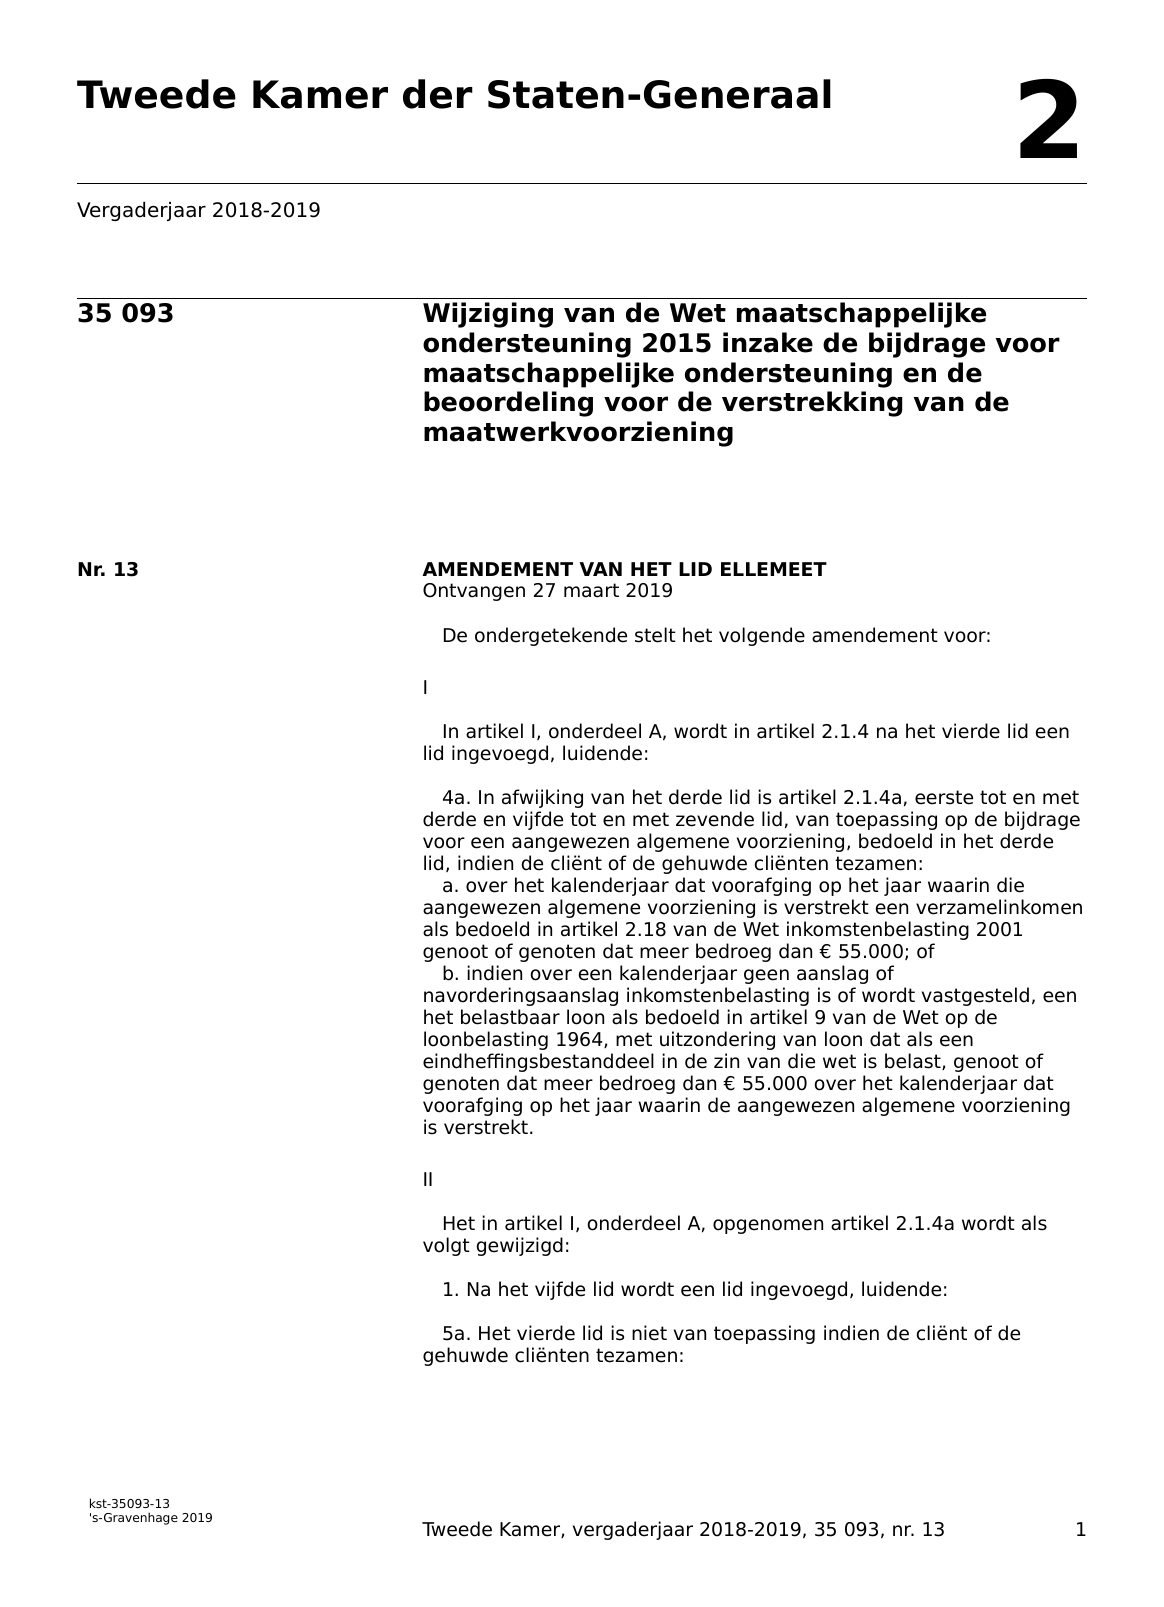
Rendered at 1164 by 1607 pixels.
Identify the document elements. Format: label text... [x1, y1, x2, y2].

text kst-35093-13 [88, 1497, 323, 1511]
subtitle Nr. 13 AMENDEMENT VAN HET LID ELLEMEET [77, 558, 1087, 580]
text De ondergetekende stelt het volgende amendement voor: [422, 624, 1087, 647]
table_cell Vergaderjaar 2018-2019 [77, 184, 1087, 298]
text 4a. In afwijking van het derde lid is artikel 2.1.4a, eerste tot en met derde en vijfde tot en met zevende lid, van toepassing op de bijdrage voor een aangewezen algemene voorziening, bedoeld in het derde lid, indien de cliënt of de gehuwde cliënten tezamen: [422, 787, 1087, 875]
text Het in artikel I, onderdeel A, opgenomen artikel 2.1.4a wordt als volgt gewijzigd: [422, 1213, 1087, 1257]
subtitle 35 093 Wijziging van de Wet maatschappelijke ondersteuning 2015 inzake de bijdrage voor maatschappelijke ondersteuning en de beoordeling voor de verstrekking van de maatwerkvoorziening [77, 299, 1087, 447]
table_header 2 [886, 59, 1087, 183]
subtitle I [422, 677, 1087, 698]
text In artikel I, onderdeel A, wordt in artikel 2.1.4 na het vierde lid een lid ingevoegd, luidende: [422, 721, 1087, 765]
text 's-Gravenhage 2019 [88, 1511, 323, 1525]
text 5a. Het vierde lid is niet van toepassing indien de cliënt of de gehuwde cliënten tezamen: [422, 1323, 1087, 1367]
subtitle II [422, 1168, 1087, 1191]
table_header Tweede Kamer der Staten-Generaal [77, 59, 886, 183]
text 1. Na het vijfde lid wordt een lid ingevoegd, luidende: [422, 1279, 1087, 1301]
text Ontvangen 27 maart 2019 [422, 580, 1087, 602]
text b. indien over een kalenderjaar geen aanslag of navorderingsaanslag inkomstenbelasting is of wordt vastgesteld, een het belastbaar loon als bedoeld in artikel 9 van de Wet op de loonbelasting 1964, met uitzondering van loon dat als een eindheffingsbestanddeel in de zin van die wet is belast, genoot of genoten dat meer bedroeg dan € 55.000 over het kalenderjaar dat voorafging op het jaar waarin de aangewezen algemene voorziening is verstrekt. [422, 963, 1087, 1138]
text a. over het kalenderjaar dat voorafging op het jaar waarin die aangewezen algemene voorziening is verstrekt een verzamelinkomen als bedoeld in artikel 2.18 van de Wet inkomstenbelasting 2001 genoot of genoten dat meer bedroeg dan € 55.000; of [422, 875, 1087, 963]
